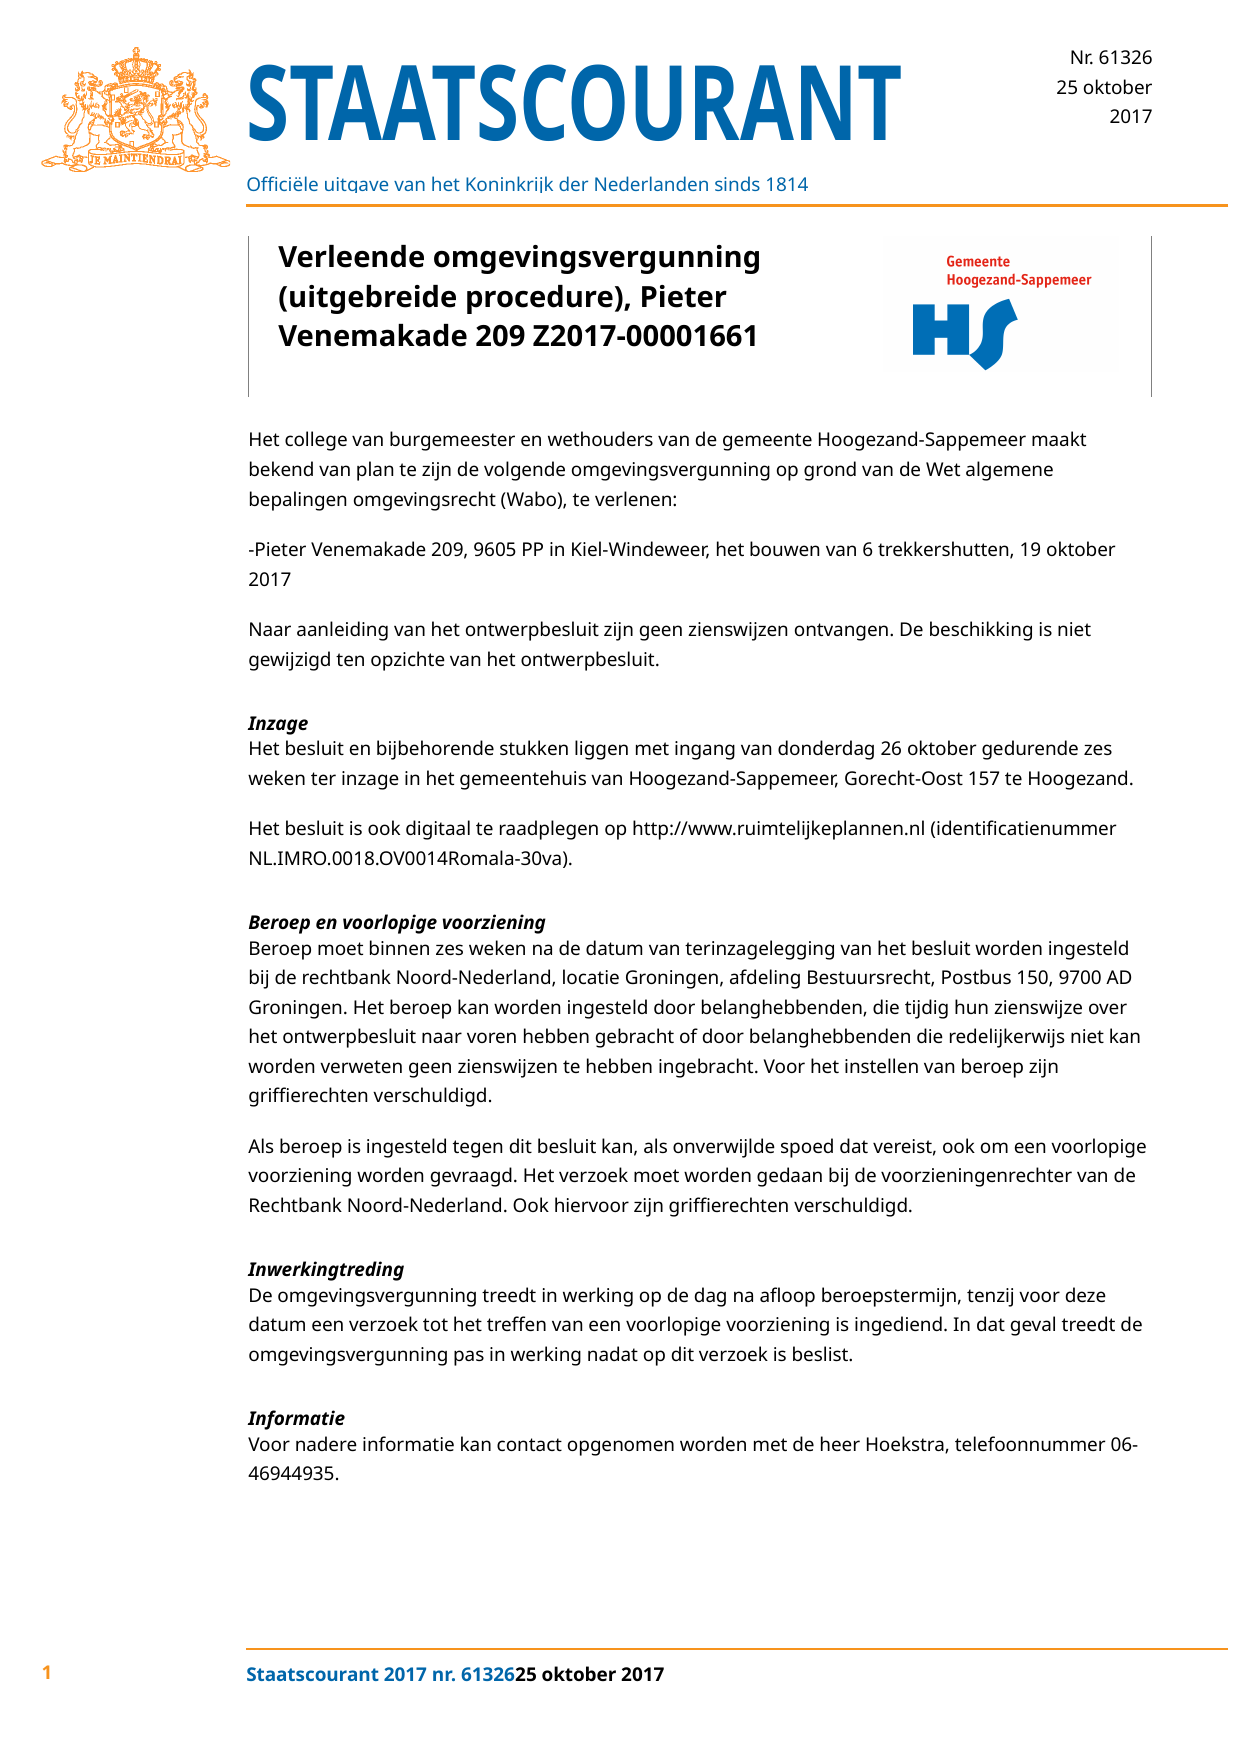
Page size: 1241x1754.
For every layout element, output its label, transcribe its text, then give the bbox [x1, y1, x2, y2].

picture [41, 47, 231, 172]
text -Pieter Venemakade 209, 9605 PP in Kiel-Windeweer, het bouwen van 6 trekkershutten, 19 oktober 2017 [248, 536, 1152, 592]
text Het college van burgemeester en wethouders van de gemeente Hoogezand-Sappemeer maakt bekend van plan te zijn de volgende omgevingsvergunning op grond van de Wet algemene bepalingen omgevingsrecht (Wabo), te verlenen: [248, 427, 1152, 512]
text Beroep en voorlopige voorziening [248, 909, 1152, 935]
table_header [850, 236, 1151, 397]
text Beroep moet binnen zes weken na de datum van terinzagelegging van het besluit worden ingesteld bij de rechtbank Noord-Nederland, locatie Groningen, afdeling Bestuursrecht, Postbus 150, 9700 AD Groningen. Het beroep kan worden ingesteld door belanghebbenden, die tijdig hun zienswijze over het ontwerpbesluit naar voren hebben gebracht of door belanghebbenden die redelijkerwijs niet kan worden verweten geen zienswijzen te hebben ingebracht. Voor het instellen van beroep zijn griffierechten verschuldigd. [248, 935, 1152, 1108]
text Inwerkingtreding [248, 1256, 1152, 1282]
text Het besluit en bijbehorende stukken liggen met ingang van donderdag 26 oktober gedurende zes weken ter inzage in het gemeentehuis van Hoogezand-Sappemeer, Gorecht-Oost 157 te Hoogezand. [248, 736, 1152, 791]
text Als beroep is ingesteld tegen dit besluit kan, als onverwijlde spoed dat vereist, ook om een voorlopige voorziening worden gevraagd. Het verzoek moet worden gedaan bij de voorzieningenrechter van de Rechtbank Noord-Nederland. Ook hiervoor zijn griffierechten verschuldigd. [248, 1133, 1152, 1218]
text Naar aanleiding van het ontwerpbesluit zijn geen zienswijzen ontvangen. De beschikking is niet gewijzigd ten opzichte van het ontwerpbesluit. [248, 616, 1152, 672]
text Voor nadere informatie kan contact opgenomen worden met de heer Hoekstra, telefoonnummer 06-46944935. [248, 1431, 1152, 1486]
text Informatie [248, 1405, 1152, 1431]
text Inzage [248, 710, 1152, 736]
text De omgevingsvergunning treedt in werking op de dag na afloop beroepstermijn, tenzij voor deze datum een verzoek tot het treffen van een voorlopige voorziening is ingediend. In dat geval treedt de omgevingsvergunning pas in werking nadat op dit verzoek is beslist. [248, 1282, 1152, 1367]
table_header Verleende omgevingsvergunning (uitgebreide procedure), Pieter Venemakade 209 Z2017-00001661 [249, 236, 850, 397]
text Het besluit is ook digitaal te raadplegen op http://www.ruimtelijkeplannen.nl (identificatienummer NL.IMRO.0018.OV0014Romala-30va). [248, 816, 1152, 871]
picture [882, 236, 1119, 372]
